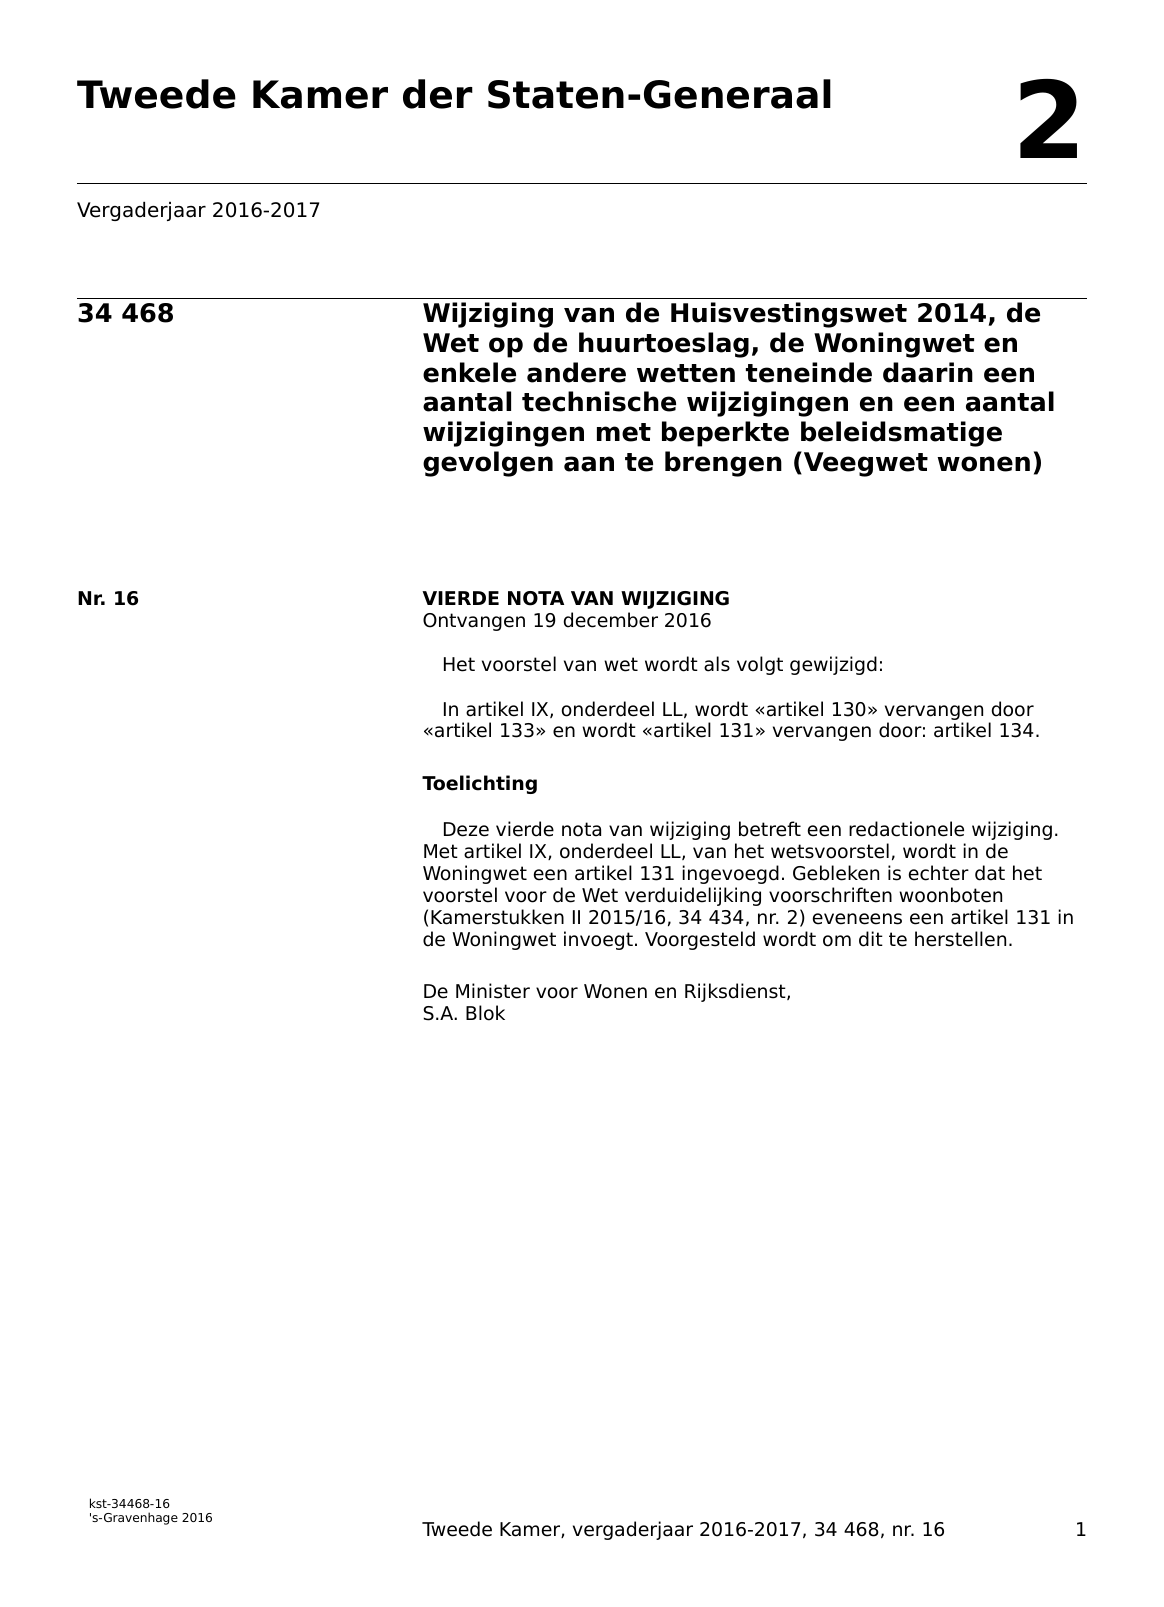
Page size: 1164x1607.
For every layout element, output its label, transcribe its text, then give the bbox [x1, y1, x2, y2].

text Het voorstel van wet wordt als volgt gewijzigd: [422, 654, 1087, 676]
text kst-34468-16 [88, 1497, 323, 1511]
text In artikel IX, onderdeel LL, wordt «artikel 130» vervangen door «artikel 133» en wordt «artikel 131» vervangen door: artikel 134. [422, 698, 1087, 742]
table_header Tweede Kamer der Staten-Generaal [77, 59, 886, 183]
subtitle Toelichting [422, 772, 1087, 794]
text De Minister voor Wonen en Rijksdienst, S.A. Blok [422, 981, 1087, 1025]
text Deze vierde nota van wijziging betreft een redactionele wijziging. Met artikel IX, onderdeel LL, van het wetsvoorstel, wordt in de Woningwet een artikel 131 ingevoegd. Gebleken is echter dat het voorstel voor de Wet verduidelijking voorschriften woonboten (Kamerstukken II 2015/16, 34 434, nr. 2) eveneens een artikel 131 in de Woningwet invoegt. Voorgesteld wordt om dit te herstellen. [422, 819, 1087, 951]
text 's-Gravenhage 2016 [88, 1511, 323, 1525]
table_cell Vergaderjaar 2016-2017 [77, 184, 1087, 298]
table_header 2 [886, 59, 1087, 183]
text Ontvangen 19 december 2016 [422, 610, 1087, 632]
subtitle 34 468 Wijziging van de Huisvestingswet 2014, de Wet op de huurtoeslag, de Woningwet en enkele andere wetten teneinde daarin een aantal technische wijzigingen en een aantal wijzigingen met beperkte beleidsmatige gevolgen aan te brengen (Veegwet wonen) [77, 299, 1087, 477]
subtitle Nr. 16 VIERDE NOTA VAN WIJZIGING [77, 588, 1087, 610]
